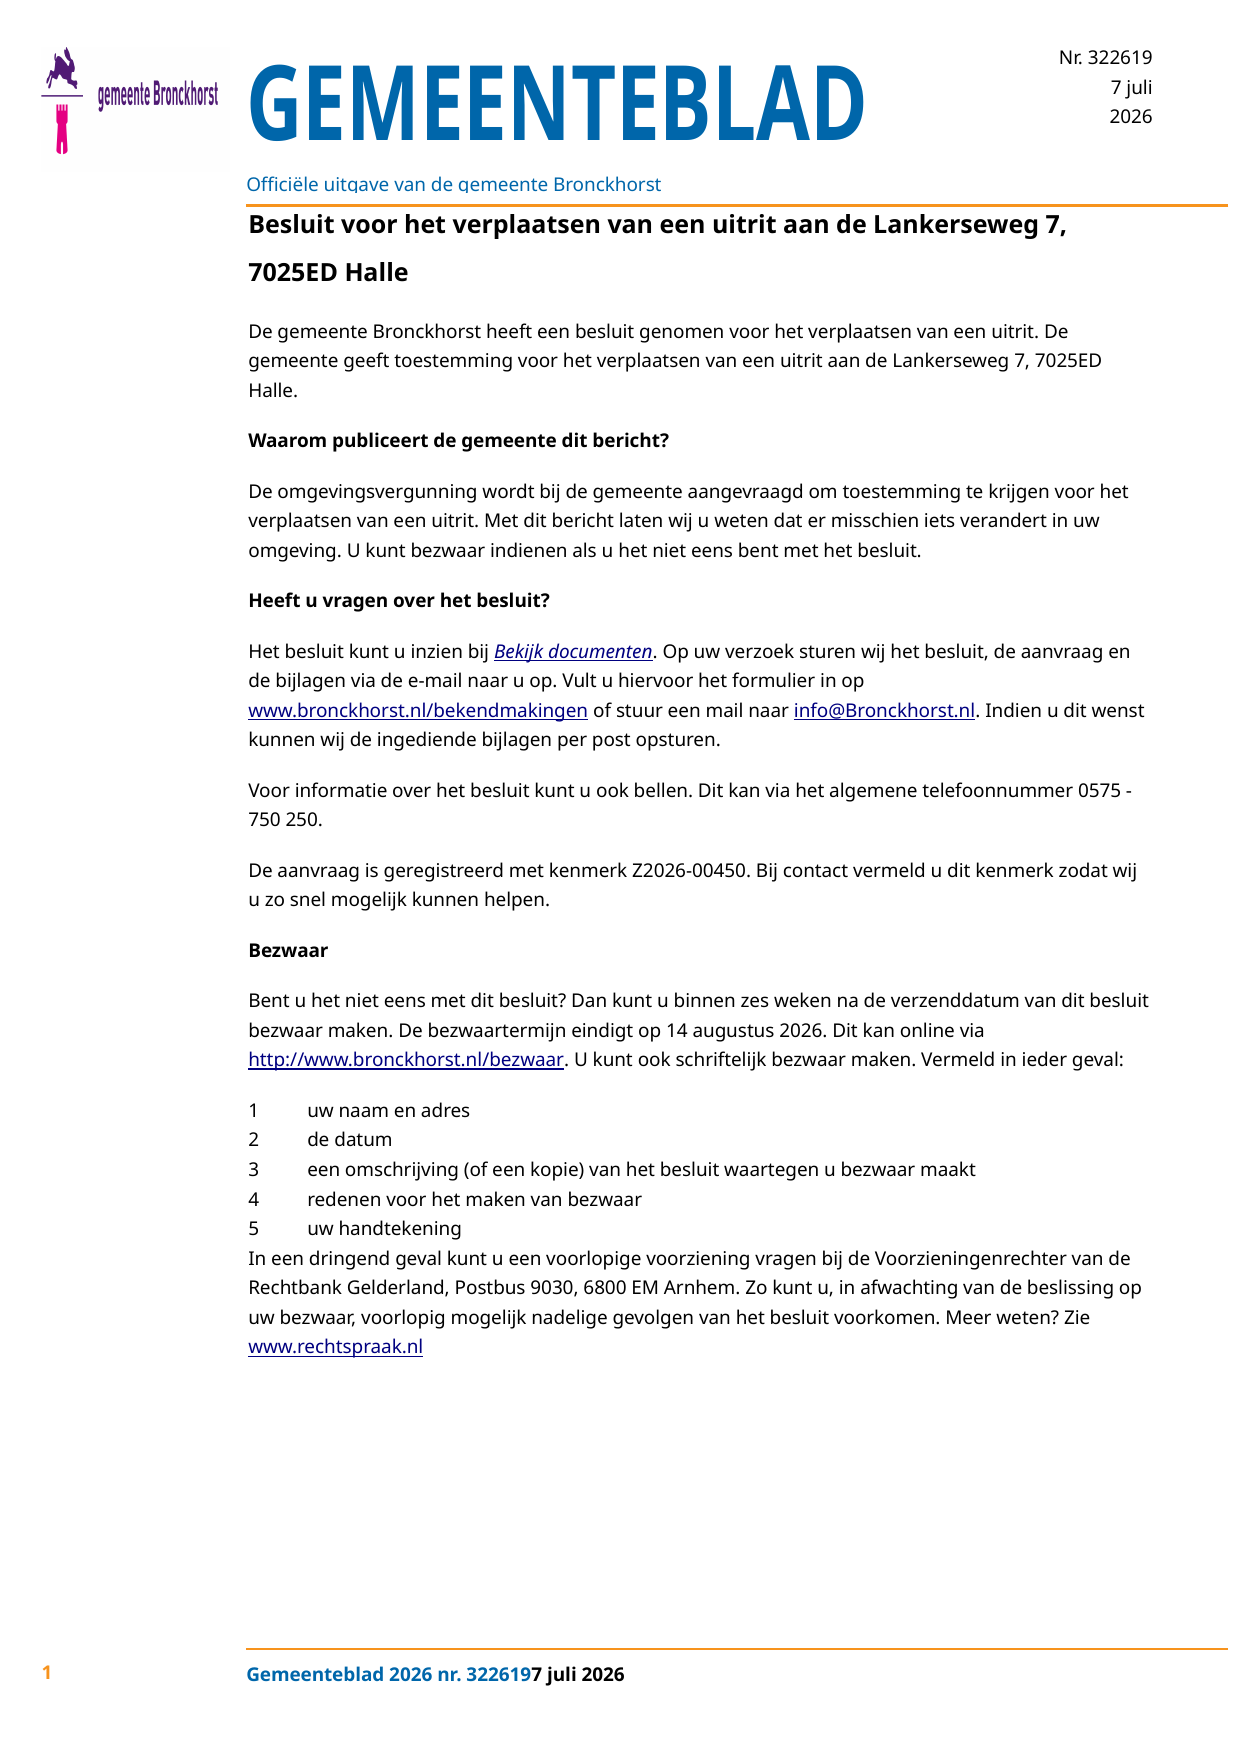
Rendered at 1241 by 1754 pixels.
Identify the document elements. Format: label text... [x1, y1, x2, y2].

text Bezwaar [248, 937, 1152, 963]
text Heeft u vragen over het besluit? [248, 587, 1152, 613]
list redenen voor het maken van bezwaar [248, 1186, 1152, 1212]
picture [41, 47, 231, 172]
text De aanvraag is geregistreerd met kenmerk Z2026-00450. Bij contact vermeld u dit kenmerk zodat wij u zo snel mogelijk kunnen helpen. [248, 857, 1152, 912]
list uw naam en adres [248, 1097, 1152, 1123]
text Het besluit kunt u inzien bij Bekijk documenten. Op uw verzoek sturen wij het besluit, de aanvraag en de bijlagen via de e-mail naar u op. Vult u hiervoor het formulier in op www.bronckhorst.nl/bekendmakingen of stuur een mail naar info@Bronckhorst.nl. Indien u dit wenst kunnen wij de ingediende bijlagen per post opsturen. [248, 638, 1152, 752]
text De omgevingsvergunning wordt bij de gemeente aangevraagd om toestemming te krijgen voor het verplaatsen van een uitrit. Met dit bericht laten wij u weten dat er misschien iets verandert in uw omgeving. U kunt bezwaar indienen als u het niet eens bent met het besluit. [248, 478, 1152, 563]
text De gemeente Bronckhorst heeft een besluit genomen voor het verplaatsen van een uitrit. De gemeente geeft toestemming voor het verplaatsen van een uitrit aan de Lankerseweg 7, 7025ED Halle. [248, 318, 1152, 403]
text Bent u het niet eens met dit besluit? Dan kunt u binnen zes weken na de verzenddatum van dit besluit bezwaar maken. De bezwaartermijn eindigt op 14 augustus 2026. Dit kan online via http://www.bronckhorst.nl/bezwaar. U kunt ook schriftelijk bezwaar maken. Vermeld in ieder geval: [248, 987, 1152, 1072]
text Waarom publiceert de gemeente dit bericht? [248, 427, 1152, 453]
list uw handtekening [248, 1215, 1152, 1241]
text Besluit voor het verplaatsen van een uitrit aan de Lankerseweg 7, 7025ED Halle [248, 207, 1152, 288]
list de datum [248, 1127, 1152, 1152]
text In een dringend geval kunt u een voorlopige voorziening vragen bij de Voorzieningenrechter van de Rechtbank Gelderland, Postbus 9030, 6800 EM Arnhem. Zo kunt u, in afwachting van de beslissing op uw bezwaar, voorlopig mogelijk nadelige gevolgen van het besluit voorkomen. Meer weten? Zie www.rechtspraak.nl [248, 1245, 1152, 1359]
text Voor informatie over het besluit kunt u ook bellen. Dit kan via het algemene telefoonnummer 0575 - 750 250. [248, 777, 1152, 832]
list een omschrijving (of een kopie) van het besluit waartegen u bezwaar maakt [248, 1156, 1152, 1182]
